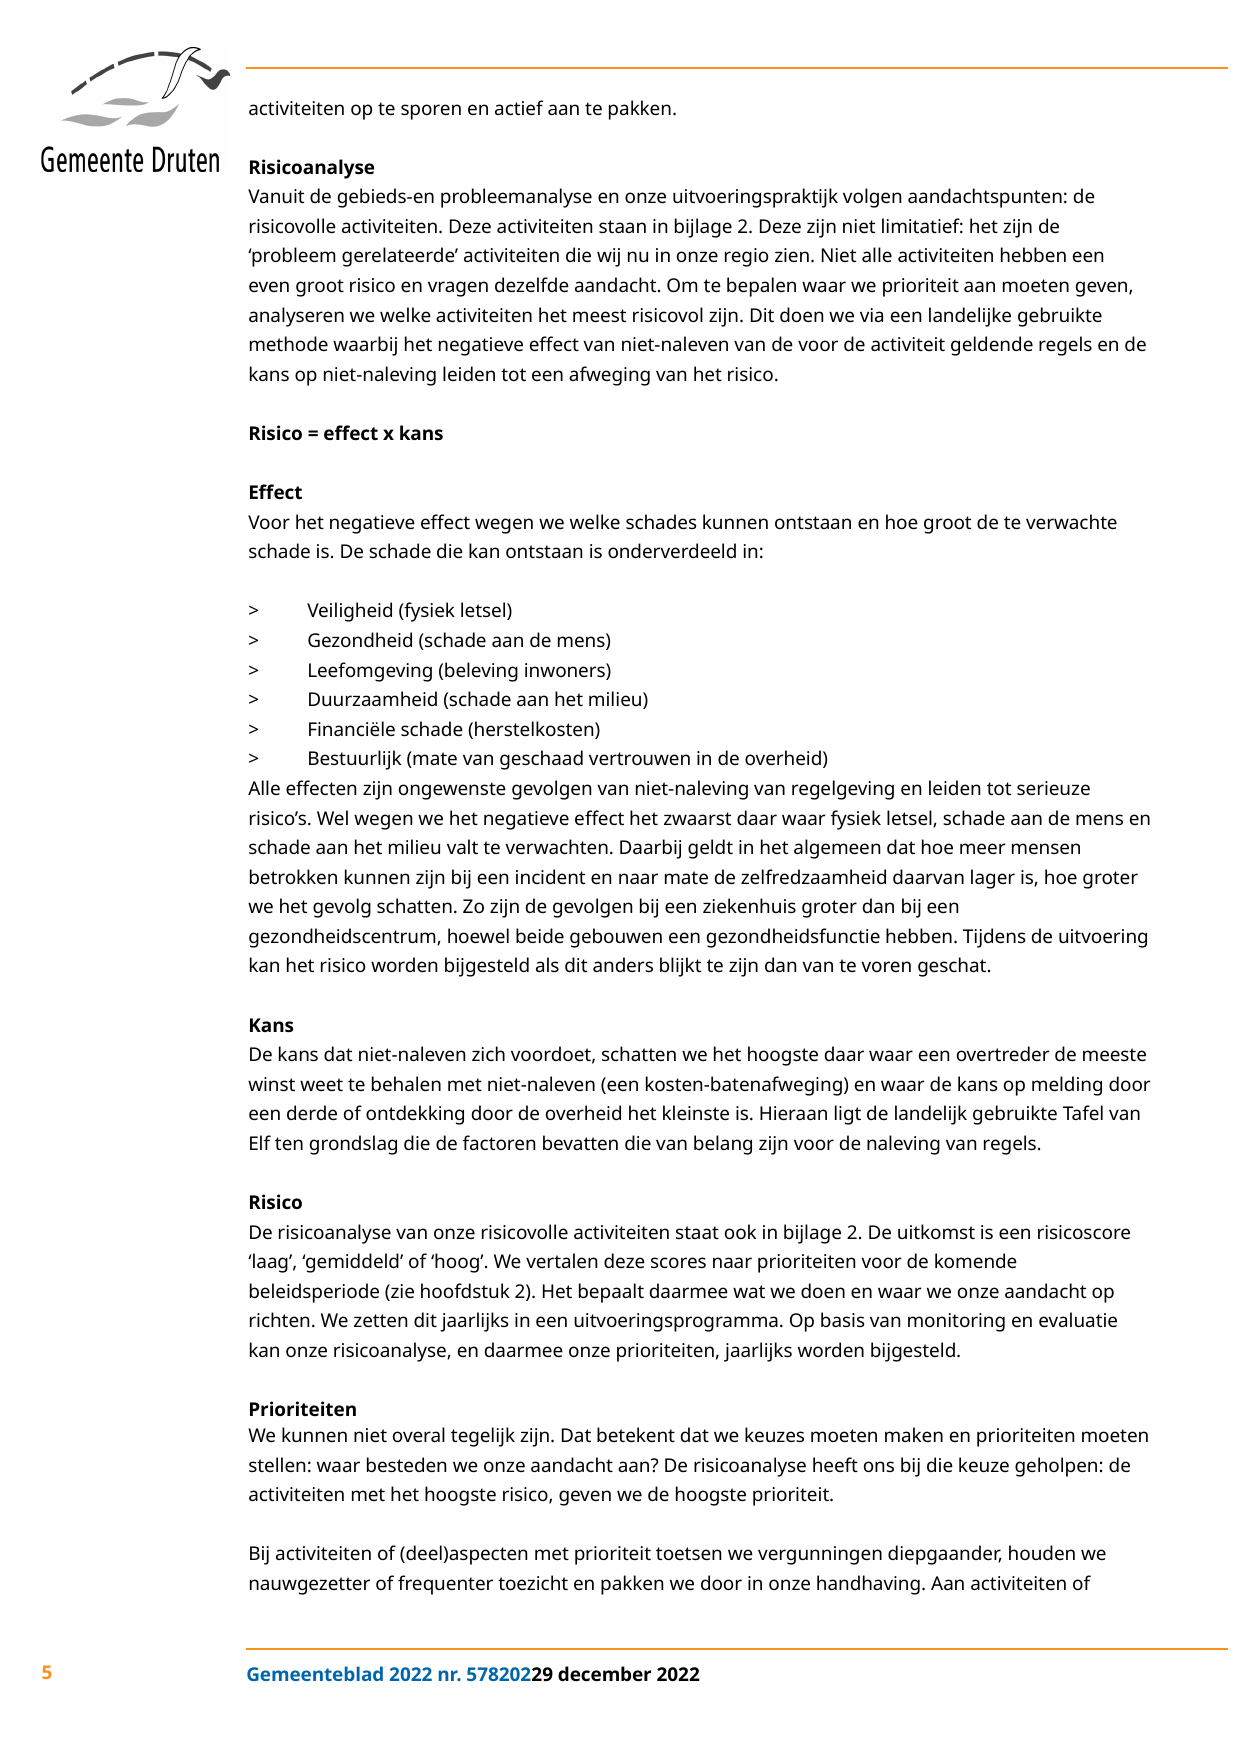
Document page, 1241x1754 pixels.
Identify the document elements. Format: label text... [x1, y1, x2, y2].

picture [41, 47, 231, 172]
text Risico [248, 1189, 1152, 1215]
text Risicoanalyse [248, 154, 1152, 180]
list Bestuurlijk (mate van geschaad vertrouwen in de overheid) [248, 746, 1152, 771]
text Alle effecten zijn ongewenste gevolgen van niet-naleving van regelgeving en leiden tot serieuze risico’s. Wel wegen we het negatieve effect het zwaarst daar waar fysiek letsel, schade aan de mens en schade aan het milieu valt te verwachten. Daarbij geldt in het algemeen dat hoe meer mensen betrokken kunnen zijn bij een incident en naar mate de zelfredzaamheid daarvan lager is, hoe groter we het gevolg schatten. Zo zijn de gevolgen bij een ziekenhuis groter dan bij een gezondheidscentrum, hoewel beide gebouwen een gezondheidsfunctie hebben. Tijdens de uitvoering kan het risico worden bijgesteld als dit anders blijkt te zijn dan van te voren geschat. [248, 775, 1152, 978]
list Leefomgeving (beleving inwoners) [248, 657, 1152, 683]
text De kans dat niet-naleven zich voordoet, schatten we het hoogste daar waar een overtreder de meeste winst weet te behalen met niet-naleven (een kosten-batenafweging) en waar de kans op melding door een derde of ontdekking door de overheid het kleinste is. Hieraan ligt de landelijk gebruikte Tafel van Elf ten grondslag die de factoren bevatten die van belang zijn voor de naleving van regels. [248, 1041, 1152, 1156]
list Financiële schade (herstelkosten) [248, 716, 1152, 742]
text Risico = effect x kans [248, 420, 1152, 446]
text Voor het negatieve effect wegen we welke schades kunnen ontstaan en hoe groot de te verwachte schade is. De schade die kan ontstaan is onderverdeeld in: [248, 509, 1152, 564]
text De risicoanalyse van onze risicovolle activiteiten staat ook in bijlage 2. De uitkomst is een risicoscore ‘laag’, ‘gemiddeld’ of ‘hoog’. We vertalen deze scores naar prioriteiten voor de komende beleidsperiode (zie hoofdstuk 2). Het bepaalt daarmee wat we doen en waar we onze aandacht op richten. We zetten dit jaarlijks in een uitvoeringsprogramma. Op basis van monitoring en evaluatie kan onze risicoanalyse, en daarmee onze prioriteiten, jaarlijks worden bijgesteld. [248, 1219, 1152, 1363]
list Gezondheid (schade aan de mens) [248, 627, 1152, 653]
text Vanuit de gebieds-en probleemanalyse en onze uitvoeringspraktijk volgen aandachtspunten: de risicovolle activiteiten. Deze activiteiten staan in bijlage 2. Deze zijn niet limitatief: het zijn de ‘probleem gerelateerde’ activiteiten die wij nu in onze regio zien. Niet alle activiteiten hebben een even groot risico en vragen dezelfde aandacht. Om te bepalen waar we prioriteit aan moeten geven, analyseren we welke activiteiten het meest risicovol zijn. Dit doen we via een landelijke gebruikte methode waarbij het negatieve effect van niet-naleven van de voor de activiteit geldende regels en de kans op niet-naleving leiden tot een afweging van het risico. [248, 183, 1152, 387]
text We kunnen niet overal tegelijk zijn. Dat betekent dat we keuzes moeten maken en prioriteiten moeten stellen: waar besteden we onze aandacht aan? De risicoanalyse heeft ons bij die keuze geholpen: de activiteiten met het hoogste risico, geven we de hoogste prioriteit. [248, 1422, 1152, 1507]
text Effect [248, 479, 1152, 505]
text Kans [248, 1012, 1152, 1038]
text Bij activiteiten of (deel)aspecten met prioriteit toetsen we vergunningen diepgaander, houden we nauwgezetter of frequenter toezicht en pakken we door in onze handhaving. Aan activiteiten of [248, 1541, 1152, 1596]
text Prioriteiten [248, 1396, 1152, 1422]
text activiteiten op te sporen en actief aan te pakken. [248, 95, 1152, 121]
list Veiligheid (fysiek letsel) [248, 598, 1152, 623]
list Duurzaamheid (schade aan het milieu) [248, 686, 1152, 712]
